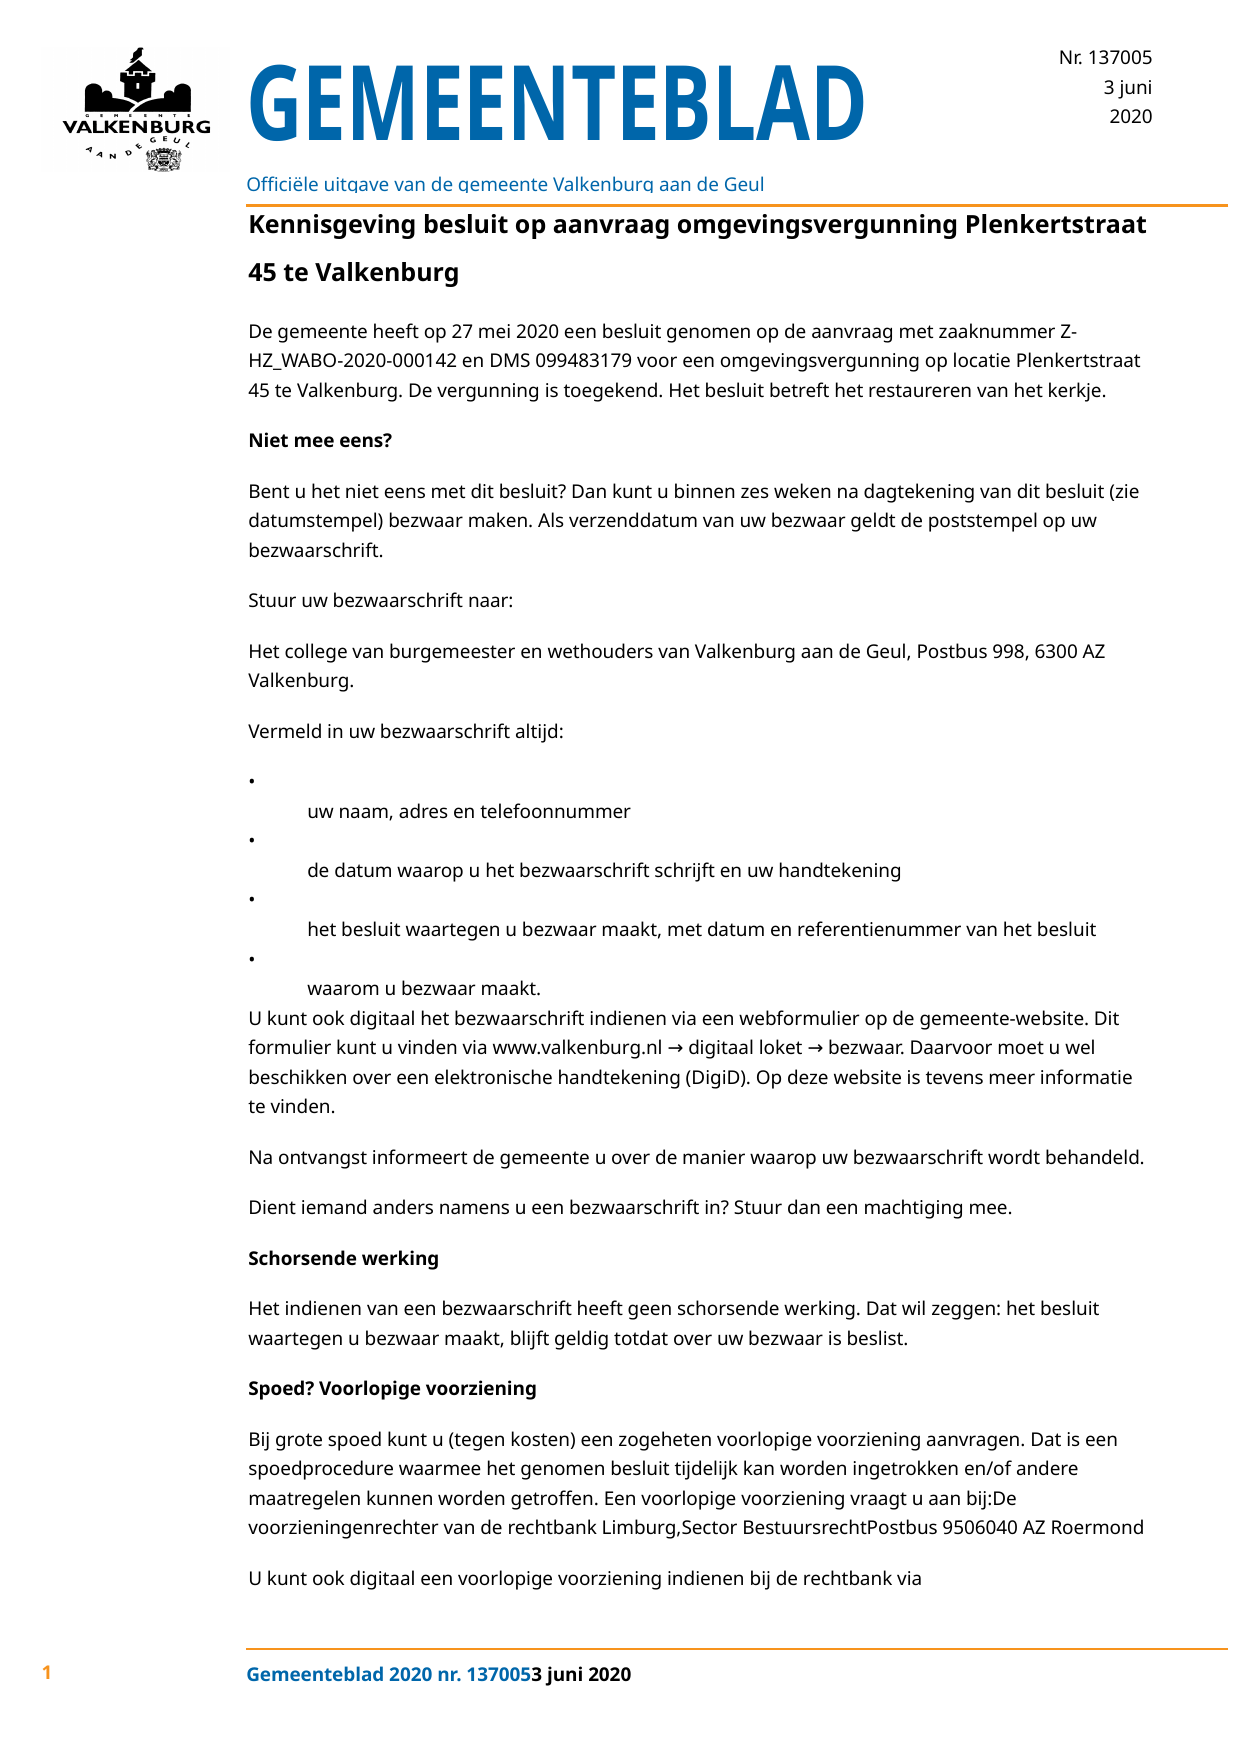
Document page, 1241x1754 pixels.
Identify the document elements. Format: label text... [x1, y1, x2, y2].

text Spoed? Voorlopige voorziening [248, 1375, 1152, 1401]
text Het college van burgemeester en wethouders van Valkenburg aan de Geul, Postbus 998, 6300 AZ Valkenburg. [248, 638, 1152, 693]
text Schorsende werking [248, 1245, 1152, 1271]
text Bij grote spoed kunt u (tegen kosten) een zogeheten voorlopige voorziening aanvragen. Dat is een spoedprocedure waarmee het genomen besluit tijdelijk kan worden ingetrokken en/of andere maatregelen kunnen worden getroffen. Een voorlopige voorziening vraagt u aan bij:De voorzieningenrechter van de rechtbank Limburg,Sector BestuursrechtPostbus 9506040 AZ Roermond [248, 1426, 1152, 1540]
text Bent u het niet eens met dit besluit? Dan kunt u binnen zes weken na dagtekening van dit besluit (zie datumstempel) bezwaar maken. Als verzenddatum van uw bezwaar geldt de poststempel op uw bezwaarschrift. [248, 478, 1152, 563]
text Dient iemand anders namens u een bezwaarschrift in? Stuur dan een machtiging mee. [248, 1194, 1152, 1220]
text U kunt ook digitaal een voorlopige voorziening indienen bij de rechtbank via [248, 1565, 1152, 1591]
list het besluit waartegen u bezwaar maakt, met datum en referentienummer van het besluit [248, 916, 1152, 942]
list waarom u bezwaar maakt. [248, 975, 1152, 1001]
text Vermeld in uw bezwaarschrift altijd: [248, 718, 1152, 744]
text Stuur uw bezwaarschrift naar: [248, 587, 1152, 613]
list de datum waarop u het bezwaarschrift schrijft en uw handtekening [248, 857, 1152, 883]
text Niet mee eens? [248, 427, 1152, 453]
picture [41, 47, 231, 172]
text Kennisgeving besluit op aanvraag omgevingsvergunning Plenkertstraat 45 te Valkenburg [248, 207, 1152, 288]
text Het indienen van een bezwaarschrift heeft geen schorsende werking. Dat wil zeggen: het besluit waartegen u bezwaar maakt, blijft geldig totdat over uw bezwaar is beslist. [248, 1295, 1152, 1351]
text De gemeente heeft op 27 mei 2020 een besluit genomen op de aanvraag met zaaknummer Z-HZ_WABO-2020-000142 en DMS 099483179 voor een omgevingsvergunning op locatie Plenkertstraat 45 te Valkenburg. De vergunning is toegekend. Het besluit betreft het restaureren van het kerkje. [248, 318, 1152, 403]
text Na ontvangst informeert de gemeente u over de manier waarop uw bezwaarschrift wordt behandeld. [248, 1144, 1152, 1170]
list uw naam, adres en telefoonnummer [248, 798, 1152, 824]
text U kunt ook digitaal het bezwaarschrift indienen via een webformulier op de gemeente-website. Dit formulier kunt u vinden via www.valkenburg.nl → digitaal loket → bezwaar. Daarvoor moet u wel beschikken over een elektronische handtekening (DigiD). Op deze website is tevens meer informatie te vinden. [248, 1005, 1152, 1119]
